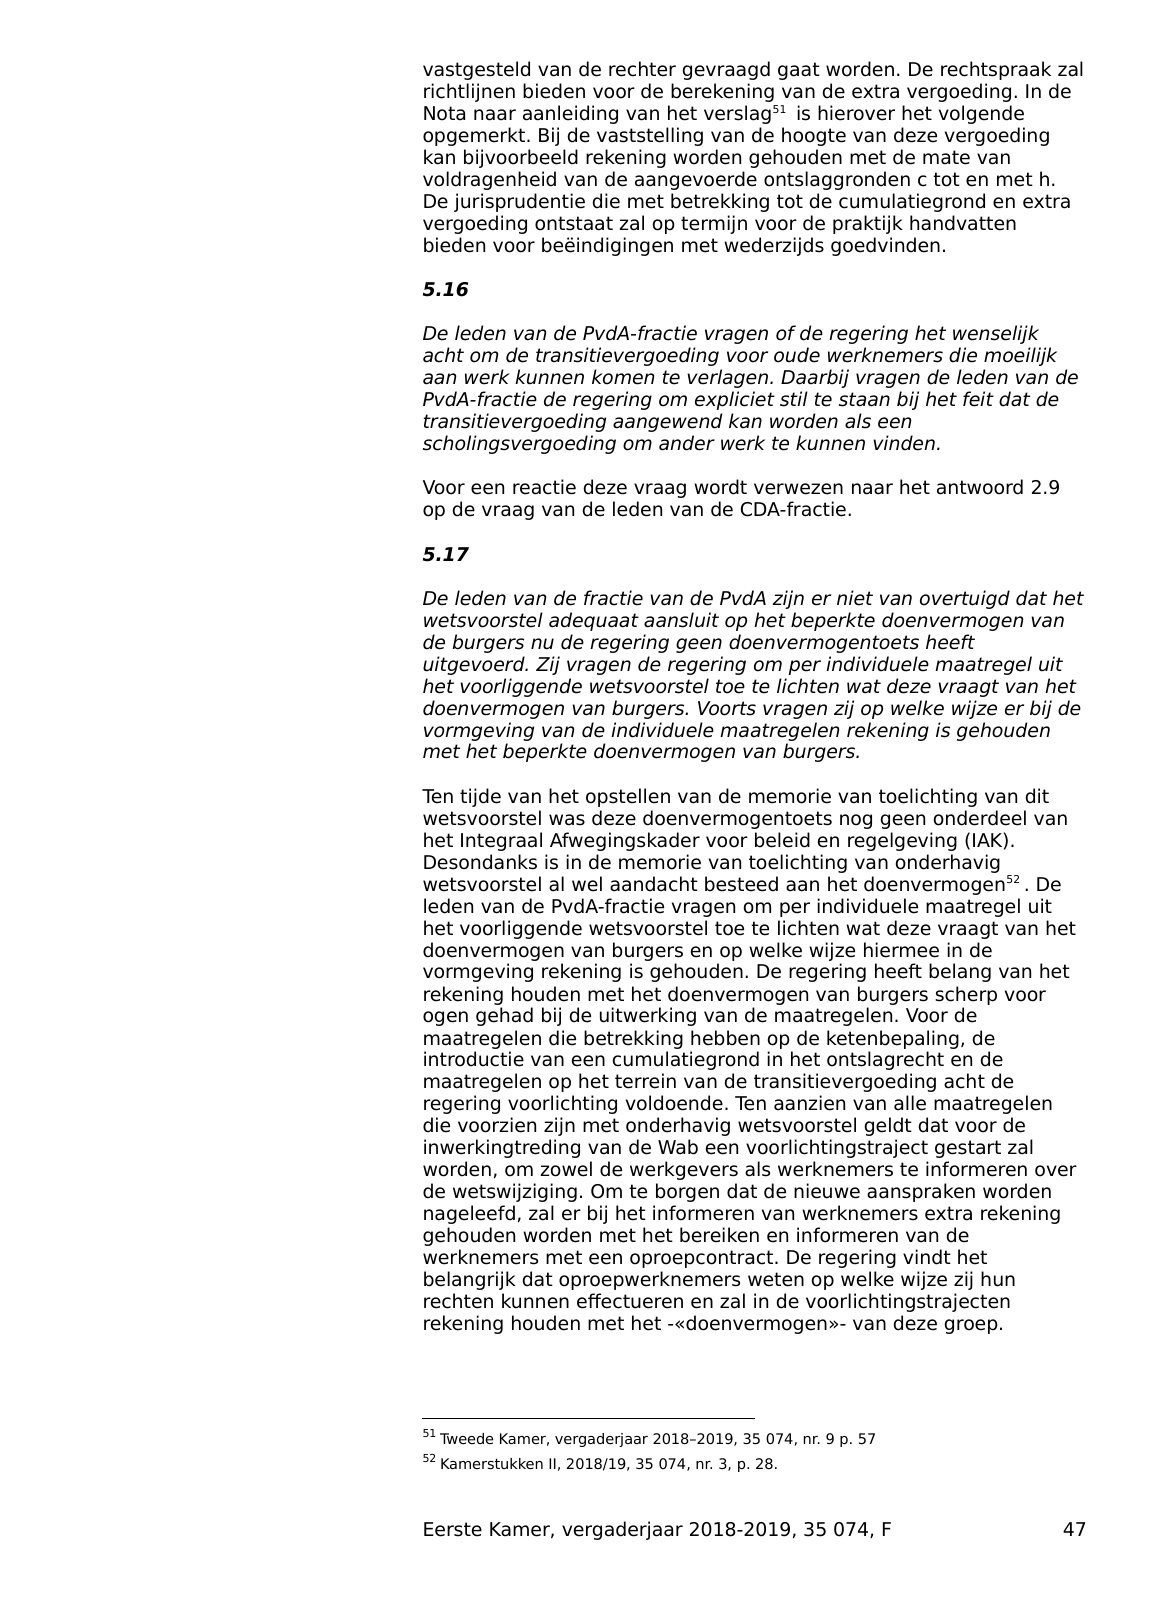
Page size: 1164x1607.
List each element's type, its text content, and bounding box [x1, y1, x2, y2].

text Voor een reactie deze vraag wordt verwezen naar het antwoord 2.9 op de vraag van de leden van de CDA-fractie. [422, 477, 1087, 521]
subtitle 5.17 [422, 543, 1087, 565]
text Kamerstukken II, 2018/19, 35 074, nr. 3, p. 28. [422, 1452, 1087, 1474]
subtitle 5.16 [422, 279, 1087, 301]
text De leden van de fractie van de PvdA zijn er niet van overtuigd dat het wetsvoorstel adequaat aansluit op het beperkte doenvermogen van de burgers nu de regering geen doenvermogentoets heeft uitgevoerd. Zij vragen de regering om per individuele maatregel uit het voorliggende wetsvoorstel toe te lichten wat deze vraagt van het doenvermogen van burgers. Voorts vragen zij op welke wijze er bij de vormgeving van de individuele maatregelen rekening is gehouden met het beperkte doenvermogen van burgers. [422, 588, 1087, 763]
text vastgesteld van de rechter gevraagd gaat worden. De rechtspraak zal richtlijnen bieden voor de berekening van de extra vergoeding. In de Nota naar aanleiding van het verslag is hierover het volgende opgemerkt. Bij de vaststelling van de hoogte van deze vergoeding kan bijvoorbeeld rekening worden gehouden met de mate van voldragenheid van de aangevoerde ontslaggronden c tot en met h. De jurisprudentie die met betrekking tot de cumulatiegrond en extra vergoeding ontstaat zal op termijn voor de praktijk handvatten bieden voor beëindigingen met wederzijds goedvinden. [422, 59, 1087, 257]
text Ten tijde van het opstellen van de memorie van toelichting van dit wetsvoorstel was deze doenvermogentoets nog geen onderdeel van het Integraal Afwegingskader voor beleid en regelgeving (IAK). Desondanks is in de memorie van toelichting van onderhavig wetsvoorstel al wel aandacht besteed aan het doenvermogen. De leden van de PvdA-fractie vragen om per individuele maatregel uit het voorliggende wetsvoorstel toe te lichten wat deze vraagt van het doenvermogen van burgers en op welke wijze hiermee in de vormgeving rekening is gehouden. De regering heeft belang van het rekening houden met het doenvermogen van burgers scherp voor ogen gehad bij de uitwerking van de maatregelen. Voor de maatregelen die betrekking hebben op de ketenbepaling, de introductie van een cumulatiegrond in het ontslagrecht en de maatregelen op het terrein van de transitievergoeding acht de regering voorlichting voldoende. Ten aanzien van alle maatregelen die voorzien zijn met onderhavig wetsvoorstel geldt dat voor de inwerkingtreding van de Wab een voorlichtingstraject gestart zal worden, om zowel de werkgevers als werknemers te informeren over de wetswijziging. Om te borgen dat de nieuwe aanspraken worden nageleefd, zal er bij het informeren van werknemers extra rekening gehouden worden met het bereiken en informeren van de werknemers met een oproepcontract. De regering vindt het belangrijk dat oproepwerknemers weten op welke wijze zij hun rechten kunnen effectueren en zal in de voorlichtingstrajecten rekening houden met het -«doenvermogen»- van deze groep. [422, 786, 1087, 1335]
text Tweede Kamer, vergaderjaar 2018–2019, 35 074, nr. 9 p. 57 [422, 1427, 1087, 1449]
text De leden van de PvdA-fractie vragen of de regering het wenselijk acht om de transitievergoeding voor oude werknemers die moeilijk aan werk kunnen komen te verlagen. Daarbij vragen de leden van de PvdA-fractie de regering om expliciet stil te staan bij het feit dat de transitievergoeding aangewend kan worden als een scholingsvergoeding om ander werk te kunnen vinden. [422, 323, 1087, 455]
